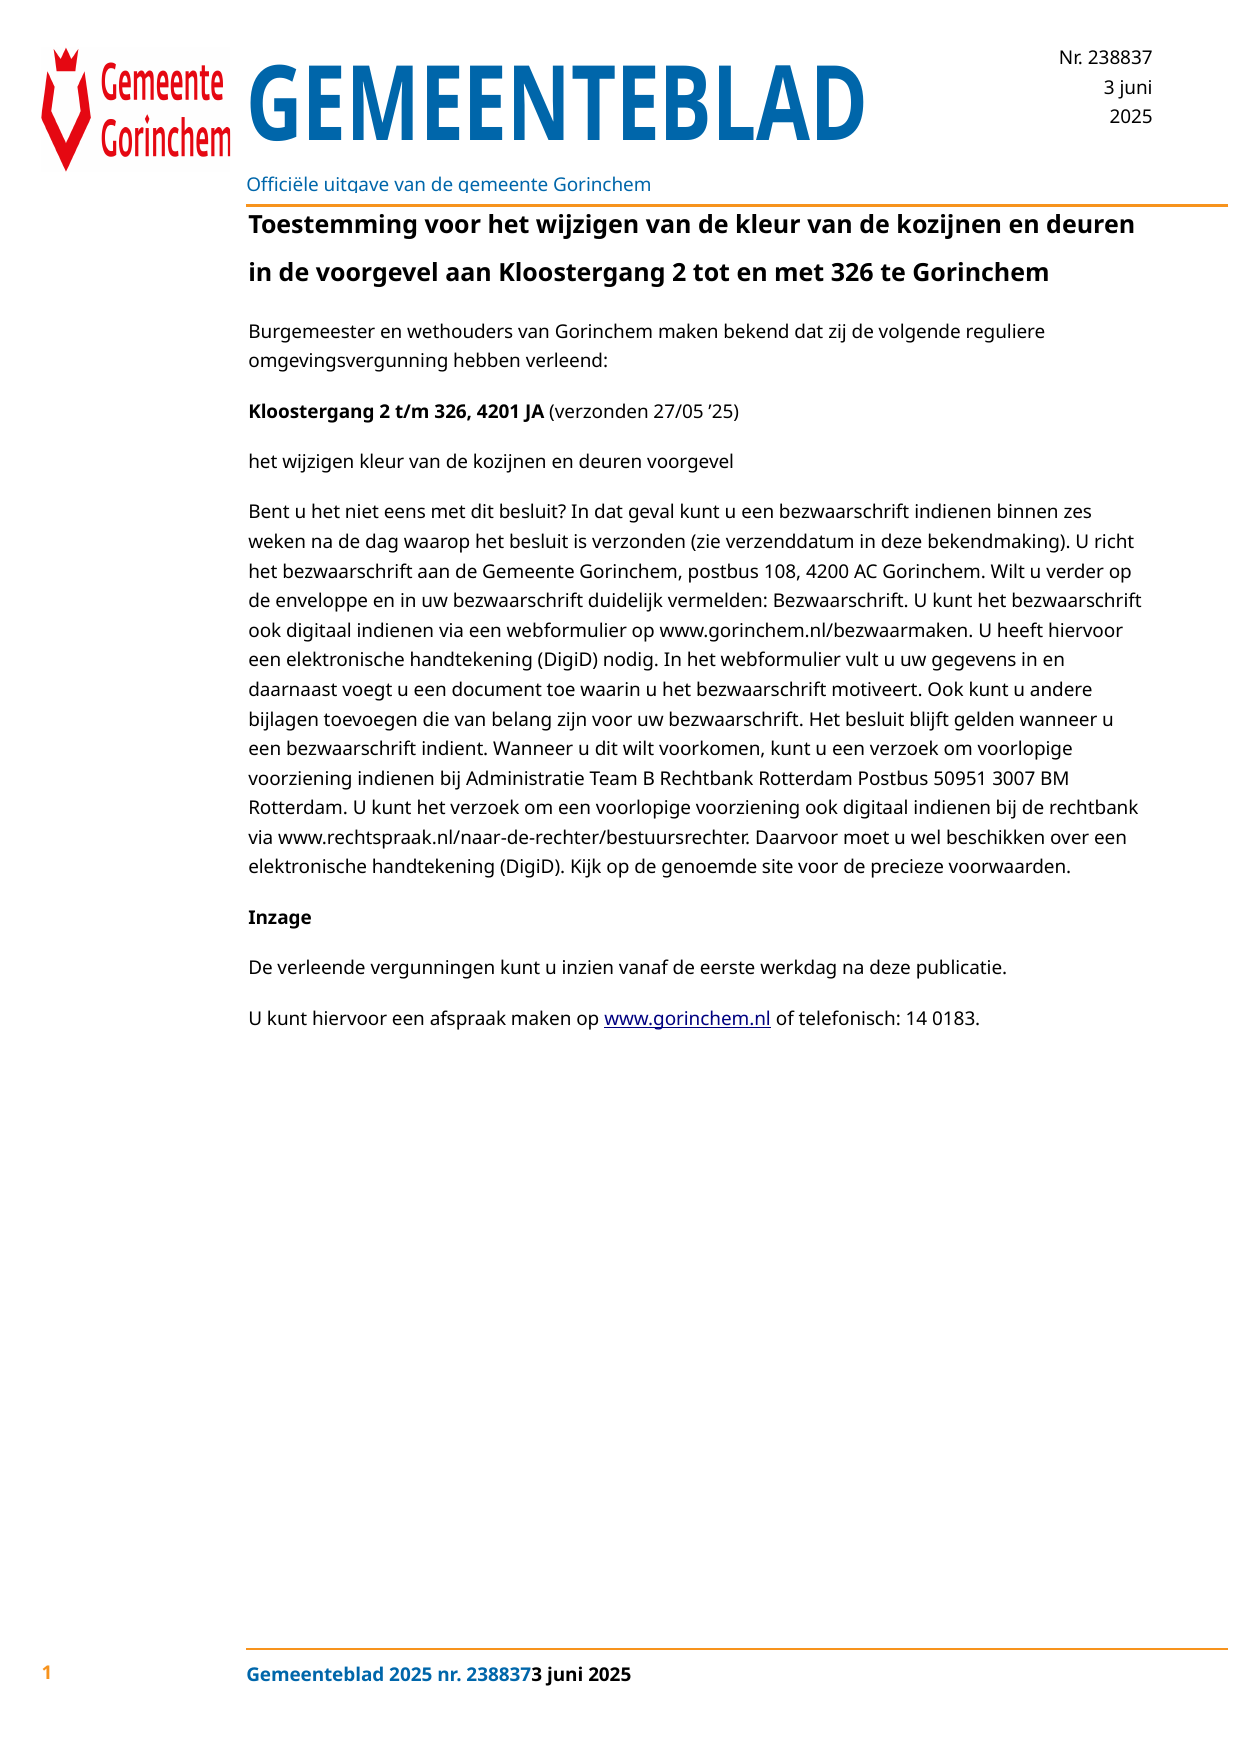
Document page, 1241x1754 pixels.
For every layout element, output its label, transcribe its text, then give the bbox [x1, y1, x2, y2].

text De verleende vergunningen kunt u inzien vanaf de eerste werkdag na deze publicatie. [248, 954, 1152, 980]
picture [41, 47, 231, 172]
text Burgemeester en wethouders van Gorinchem maken bekend dat zij de volgende reguliere omgevingsvergunning hebben verleend: [248, 318, 1152, 373]
text Bent u het niet eens met dit besluit? In dat geval kunt u een bezwaarschrift indienen binnen zes weken na de dag waarop het besluit is verzonden (zie verzenddatum in deze bekendmaking). U richt het bezwaarschrift aan de Gemeente Gorinchem, postbus 108, 4200 AC Gorinchem. Wilt u verder op de enveloppe en in uw bezwaarschrift duidelijk vermelden: Bezwaarschrift. U kunt het bezwaarschrift ook digitaal indienen via een webformulier op www.gorinchem.nl/bezwaarmaken. U heeft hiervoor een elektronische handtekening (DigiD) nodig. In het webformulier vult u uw gegevens in en daarnaast voegt u een document toe waarin u het bezwaarschrift motiveert. Ook kunt u andere bijlagen toevoegen die van belang zijn voor uw bezwaarschrift. Het besluit blijft gelden wanneer u een bezwaarschrift indient. Wanneer u dit wilt voorkomen, kunt u een verzoek om voorlopige voorziening indienen bij Administratie Team B Rechtbank Rotterdam Postbus 50951 3007 BM Rotterdam. U kunt het verzoek om een voorlopige voorziening ook digitaal indienen bij de rechtbank via www.rechtspraak.nl/naar-de-rechter/bestuursrechter. Daarvoor moet u wel beschikken over een elektronische handtekening (DigiD). Kijk op de genoemde site voor de precieze voorwaarden. [248, 499, 1152, 879]
text U kunt hiervoor een afspraak maken op www.gorinchem.nl of telefonisch: 14 0183. [248, 1005, 1152, 1031]
text Toestemming voor het wijzigen van de kleur van de kozijnen en deuren in de voorgevel aan Kloostergang 2 tot en met 326 te Gorinchem [248, 207, 1152, 288]
text Inzage [248, 904, 1152, 930]
text het wijzigen kleur van de kozijnen en deuren voorgevel [248, 448, 1152, 474]
text Kloostergang 2 t/m 326, 4201 JA (verzonden 27/05 ’25) [248, 398, 1152, 424]
